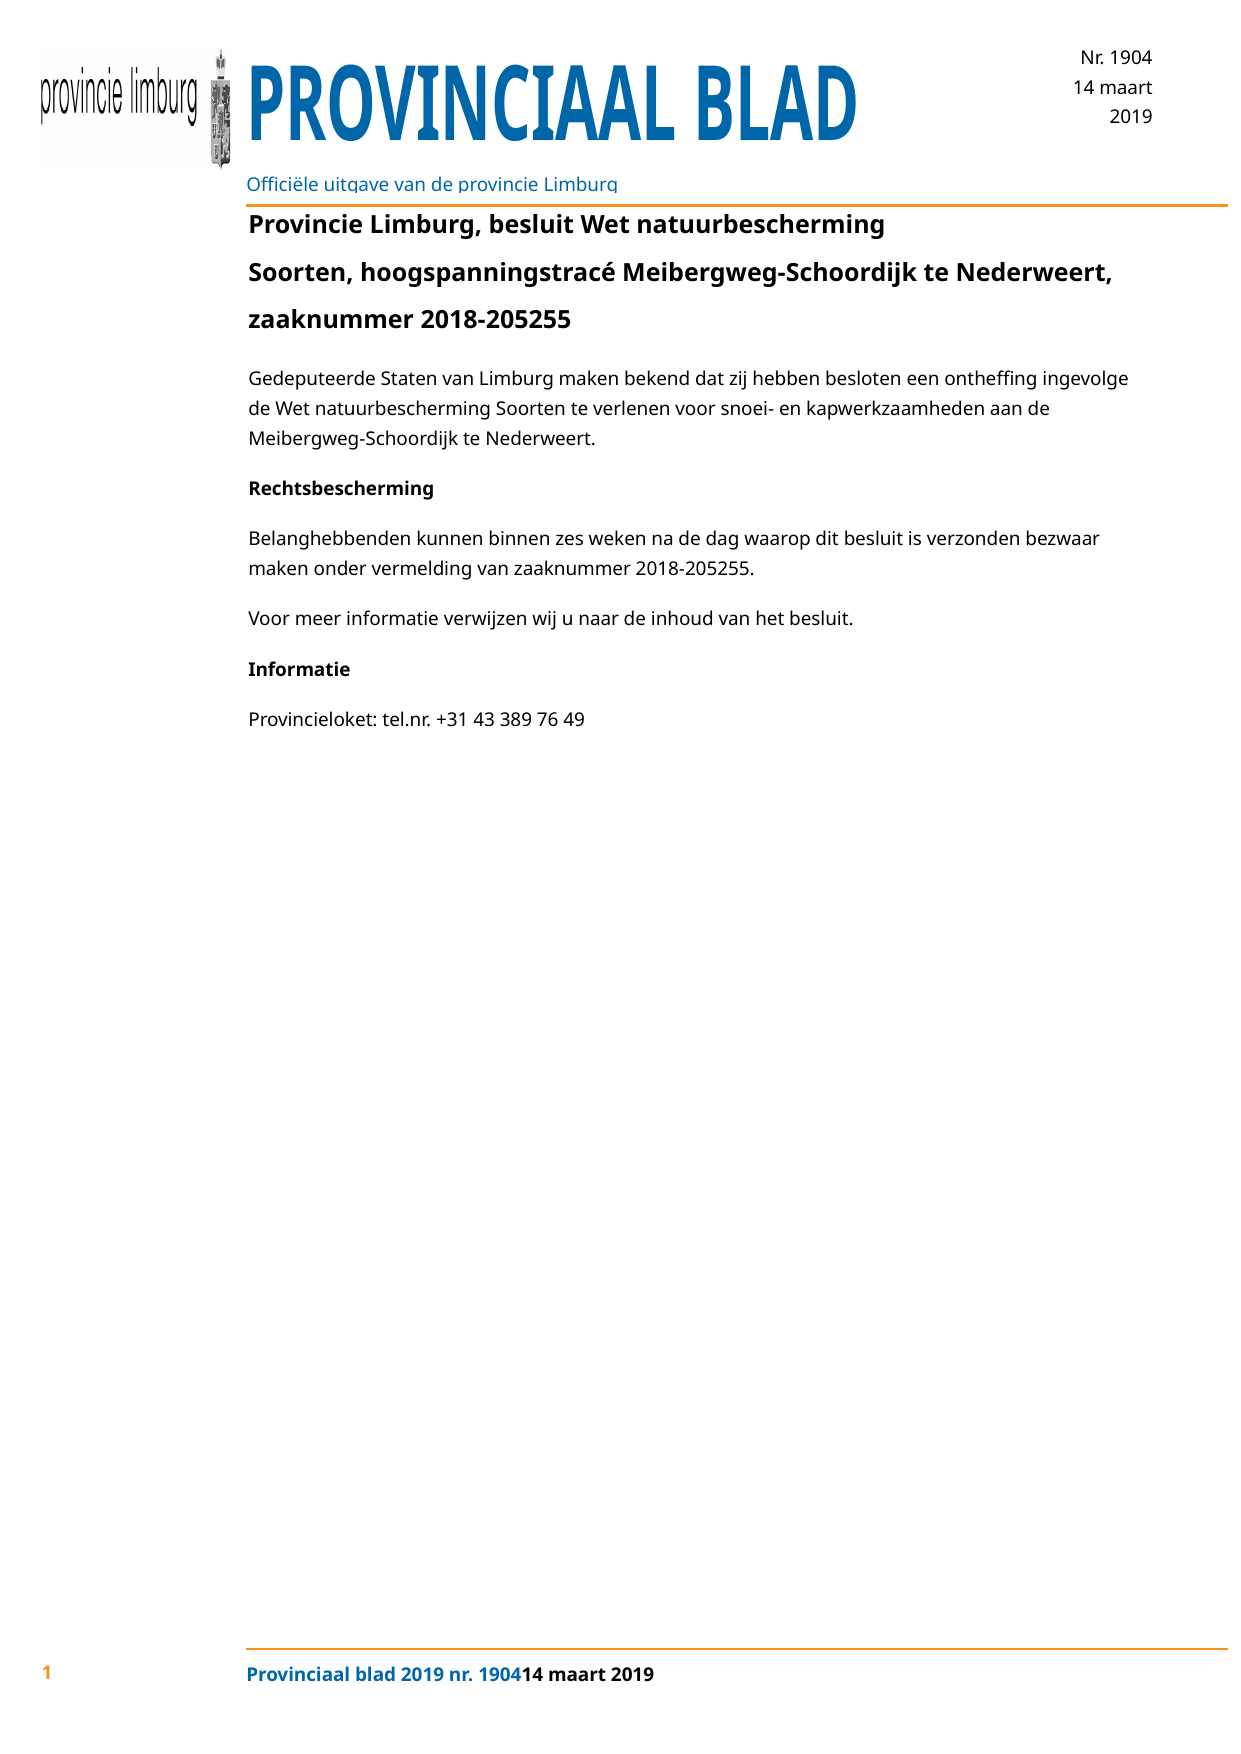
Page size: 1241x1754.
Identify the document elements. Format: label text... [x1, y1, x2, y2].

text Provincie Limburg, besluit Wet natuurbescherming Soorten, hoogspanningstracé Meibergweg-Schoordijk te Nederweert, zaaknummer 2018-205255 [248, 207, 1152, 336]
picture [41, 47, 231, 172]
text Belanghebbenden kunnen binnen zes weken na de dag waarop dit besluit is verzonden bezwaar maken onder vermelding van zaaknummer 2018-205255. [248, 526, 1152, 581]
text Rechtsbescherming [248, 475, 1152, 501]
text Informatie [248, 656, 1152, 682]
text Voor meer informatie verwijzen wij u naar de inhoud van het besluit. [248, 606, 1152, 631]
text Provincieloket: tel.nr. +31 43 389 76 49 [248, 706, 1152, 732]
text Gedeputeerde Staten van Limburg maken bekend dat zij hebben besloten een ontheffing ingevolge de Wet natuurbescherming Soorten te verlenen voor snoei- en kapwerkzaamheden aan de Meibergweg-Schoordijk te Nederweert. [248, 366, 1152, 450]
